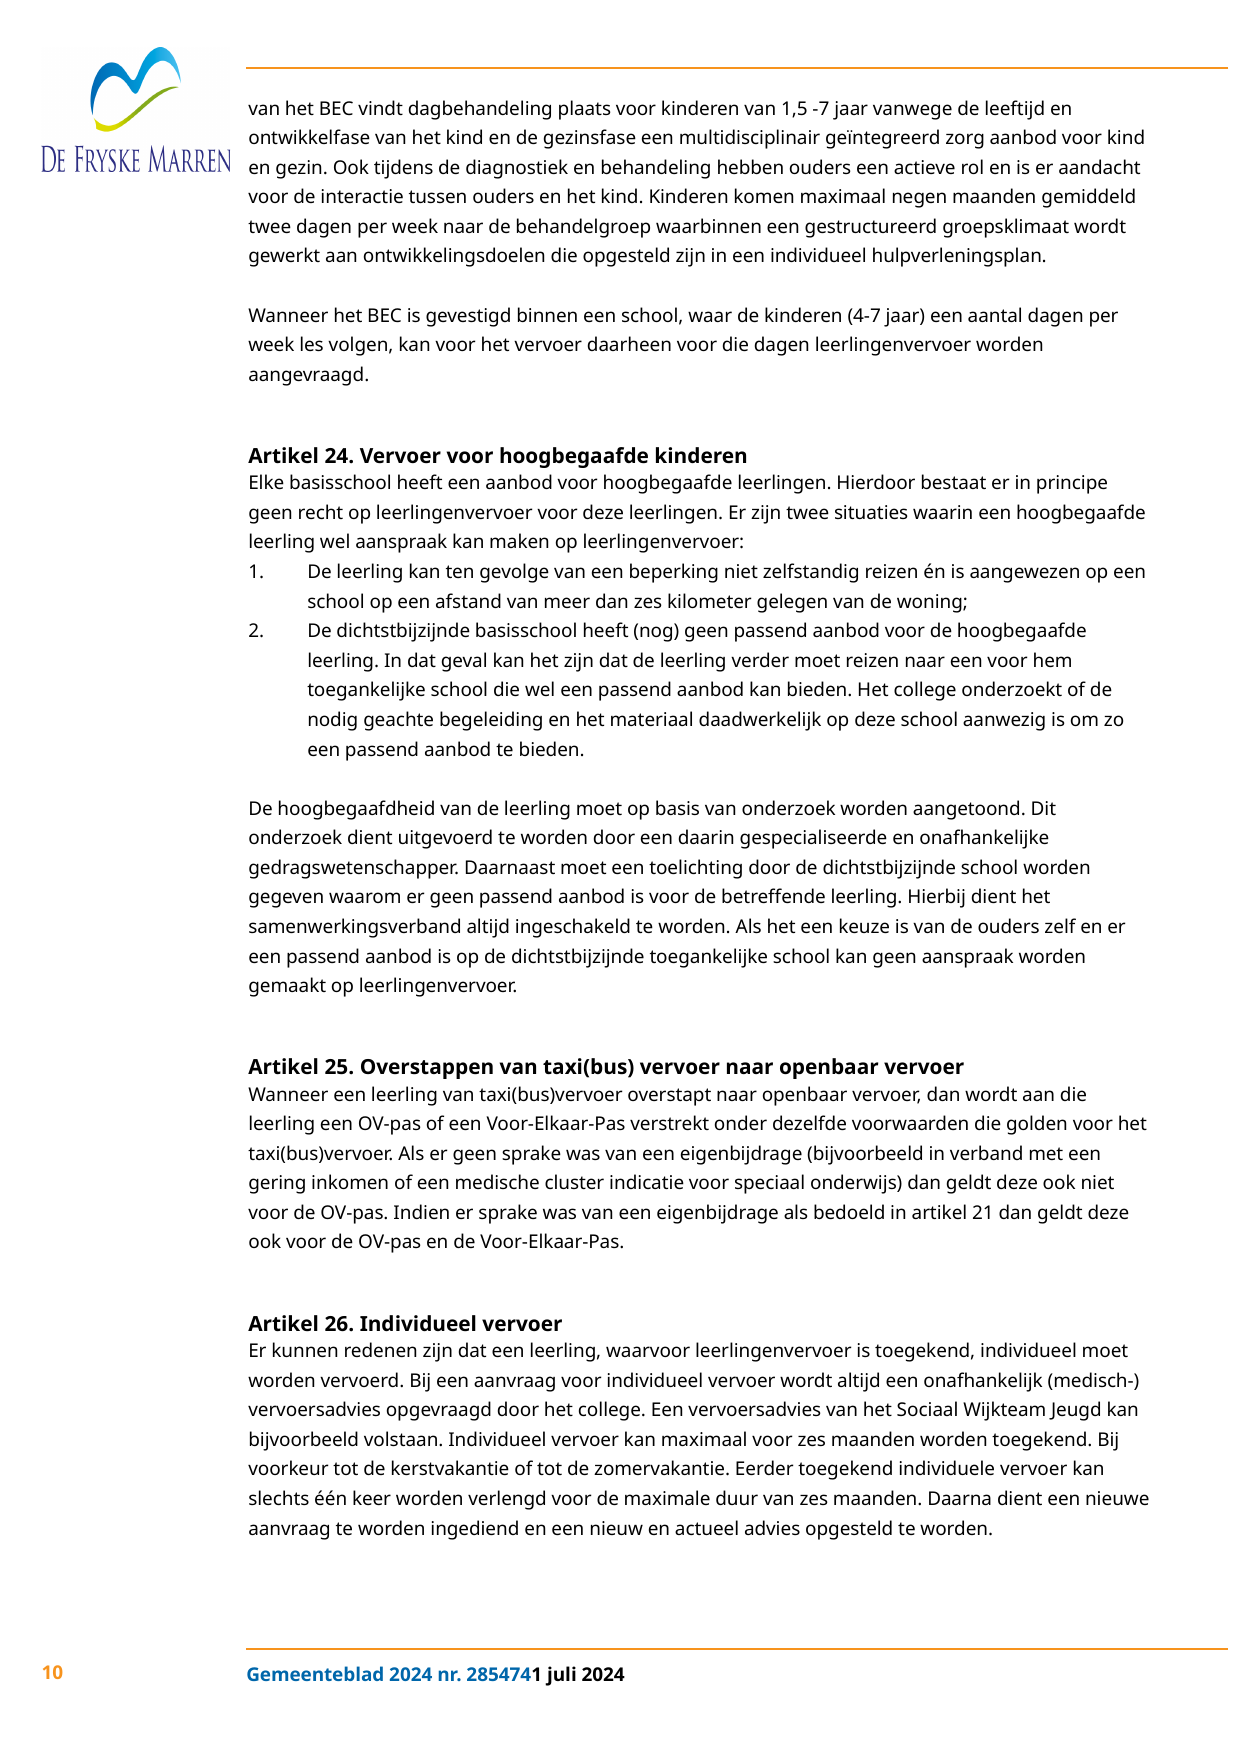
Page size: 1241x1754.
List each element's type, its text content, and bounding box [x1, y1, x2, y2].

text Er kunnen redenen zijn dat een leerling, waarvoor leerlingenvervoer is toegekend, individueel moet worden vervoerd. Bij een aanvraag voor individueel vervoer wordt altijd een onafhankelijk (medisch-) vervoersadvies opgevraagd door het college. Een vervoersadvies van het Sociaal Wijkteam Jeugd kan bijvoorbeeld volstaan. Individueel vervoer kan maximaal voor zes maanden worden toegekend. Bij voorkeur tot de kerstvakantie of tot de zomervakantie. Eerder toegekend individuele vervoer kan slechts één keer worden verlengd voor de maximale duur van zes maanden. Daarna dient een nieuwe aanvraag te worden ingediend en een nieuw en actueel advies opgesteld te worden. [248, 1337, 1152, 1540]
text Artikel 25. Overstappen van taxi(bus) vervoer naar openbaar vervoer [248, 1052, 1152, 1081]
list De dichtstbijzijnde basisschool heeft (nog) geen passend aanbod voor de hoogbegaafde leerling. In dat geval kan het zijn dat de leerling verder moet reizen naar een voor hem toegankelijke school die wel een passend aanbod kan bieden. Het college onderzoekt of de nodig geachte begeleiding en het materiaal daadwerkelijk op deze school aanwezig is om zo een passend aanbod te bieden. [248, 617, 1152, 761]
picture [41, 47, 231, 172]
text Wanneer een leerling van taxi(bus)vervoer overstapt naar openbaar vervoer, dan wordt aan die leerling een OV-pas of een Voor-Elkaar-Pas verstrekt onder dezelfde voorwaarden die golden voor het taxi(bus)vervoer. Als er geen sprake was van een eigenbijdrage (bijvoorbeeld in verband met een gering inkomen of een medische cluster indicatie voor speciaal onderwijs) dan geldt deze ook niet voor de OV-pas. Indien er sprake was van een eigenbijdrage als bedoeld in artikel 21 dan geldt deze ook voor de OV-pas en de Voor-Elkaar-Pas. [248, 1081, 1152, 1254]
text Elke basisschool heeft een aanbod voor hoogbegaafde leerlingen. Hierdoor bestaat er in principe geen recht op leerlingenvervoer voor deze leerlingen. Er zijn twee situaties waarin een hoogbegaafde leerling wel aanspraak kan maken op leerlingenvervoer: [248, 469, 1152, 554]
list De leerling kan ten gevolge van een beperking niet zelfstandig reizen én is aangewezen op een school op een afstand van meer dan zes kilometer gelegen van de woning; [248, 558, 1152, 613]
text Wanneer het BEC is gevestigd binnen een school, waar de kinderen (4-7 jaar) een aantal dagen per week les volgen, kan voor het vervoer daarheen voor die dagen leerlingenvervoer worden aangevraagd. [248, 302, 1152, 387]
text Artikel 26. Individueel vervoer [248, 1309, 1152, 1337]
text van het BEC vindt dagbehandeling plaats voor kinderen van 1,5 -7 jaar vanwege de leeftijd en ontwikkelfase van het kind en de gezinsfase een multidisciplinair geïntegreerd zorg aanbod voor kind en gezin. Ook tijdens de diagnostiek en behandeling hebben ouders een actieve rol en is er aandacht voor de interactie tussen ouders en het kind. Kinderen komen maximaal negen maanden gemiddeld twee dagen per week naar de behandelgroep waarbinnen een gestructureerd groepsklimaat wordt gewerkt aan ontwikkelingsdoelen die opgesteld zijn in een individueel hulpverleningsplan. [248, 95, 1152, 268]
text De hoogbegaafdheid van de leerling moet op basis van onderzoek worden aangetoond. Dit onderzoek dient uitgevoerd te worden door een daarin gespecialiseerde en onafhankelijke gedragswetenschapper. Daarnaast moet een toelichting door de dichtstbijzijnde school worden gegeven waarom er geen passend aanbod is voor de betreffende leerling. Hierbij dient het samenwerkingsverband altijd ingeschakeld te worden. Als het een keuze is van de ouders zelf en er een passend aanbod is op de dichtstbijzijnde toegankelijke school kan geen aanspraak worden gemaakt op leerlingenvervoer. [248, 795, 1152, 998]
text Artikel 24. Vervoer voor hoogbegaafde kinderen [248, 441, 1152, 469]
